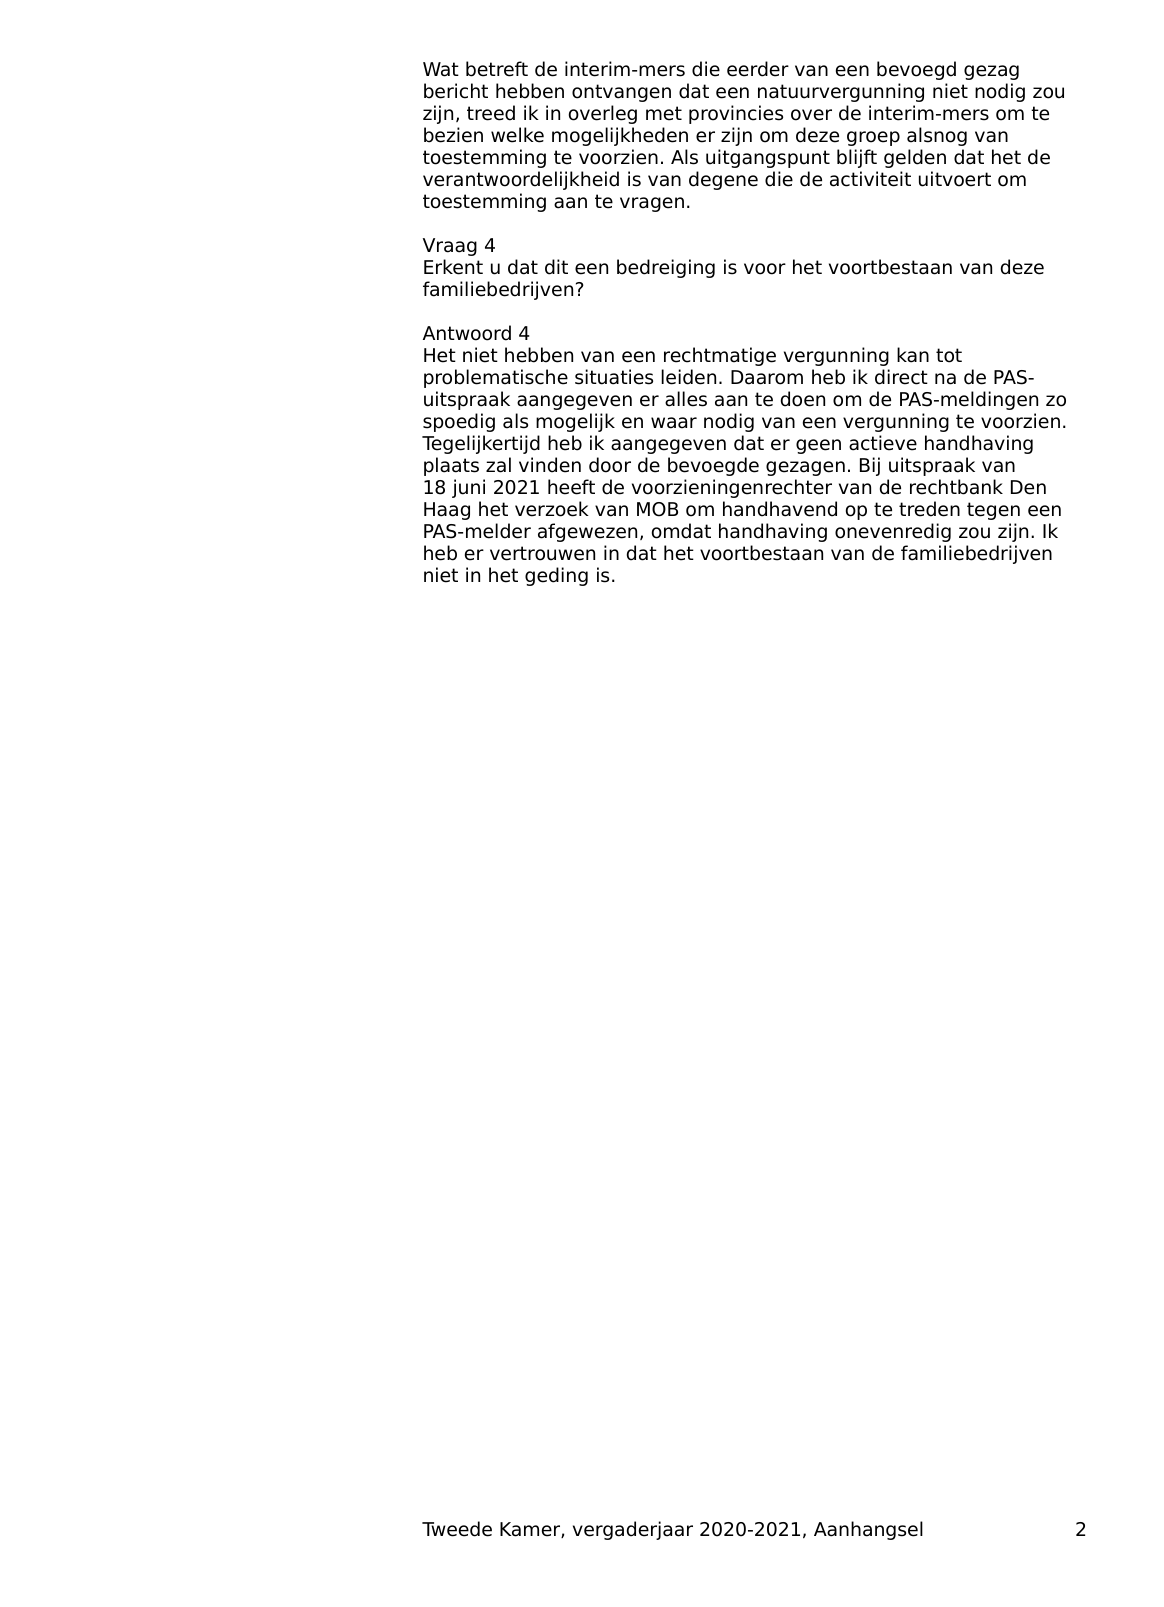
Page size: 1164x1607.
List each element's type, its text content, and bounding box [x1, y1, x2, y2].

text Vraag 4 [422, 235, 1087, 257]
text Wat betreft de interim-mers die eerder van een bevoegd gezag bericht hebben ontvangen dat een natuurvergunning niet nodig zou zijn, treed ik in overleg met provincies over de interim-mers om te bezien welke mogelijkheden er zijn om deze groep alsnog van toestemming te voorzien. Als uitgangspunt blijft gelden dat het de verantwoordelijkheid is van degene die de activiteit uitvoert om toestemming aan te vragen. [422, 59, 1087, 213]
text Antwoord 4 [422, 323, 1087, 345]
text Erkent u dat dit een bedreiging is voor het voortbestaan van deze familiebedrijven? [422, 257, 1087, 301]
text Het niet hebben van een rechtmatige vergunning kan tot problematische situaties leiden. Daarom heb ik direct na de PAS-uitspraak aangegeven er alles aan te doen om de PAS-meldingen zo spoedig als mogelijk en waar nodig van een vergunning te voorzien. Tegelijkertijd heb ik aangegeven dat er geen actieve handhaving plaats zal vinden door de bevoegde gezagen. Bij uitspraak van 18 juni 2021 heeft de voorzieningenrechter van de rechtbank Den Haag het verzoek van MOB om handhavend op te treden tegen een PAS-melder afgewezen, omdat handhaving onevenredig zou zijn. Ik heb er vertrouwen in dat het voortbestaan van de familiebedrijven niet in het geding is. [422, 345, 1087, 587]
